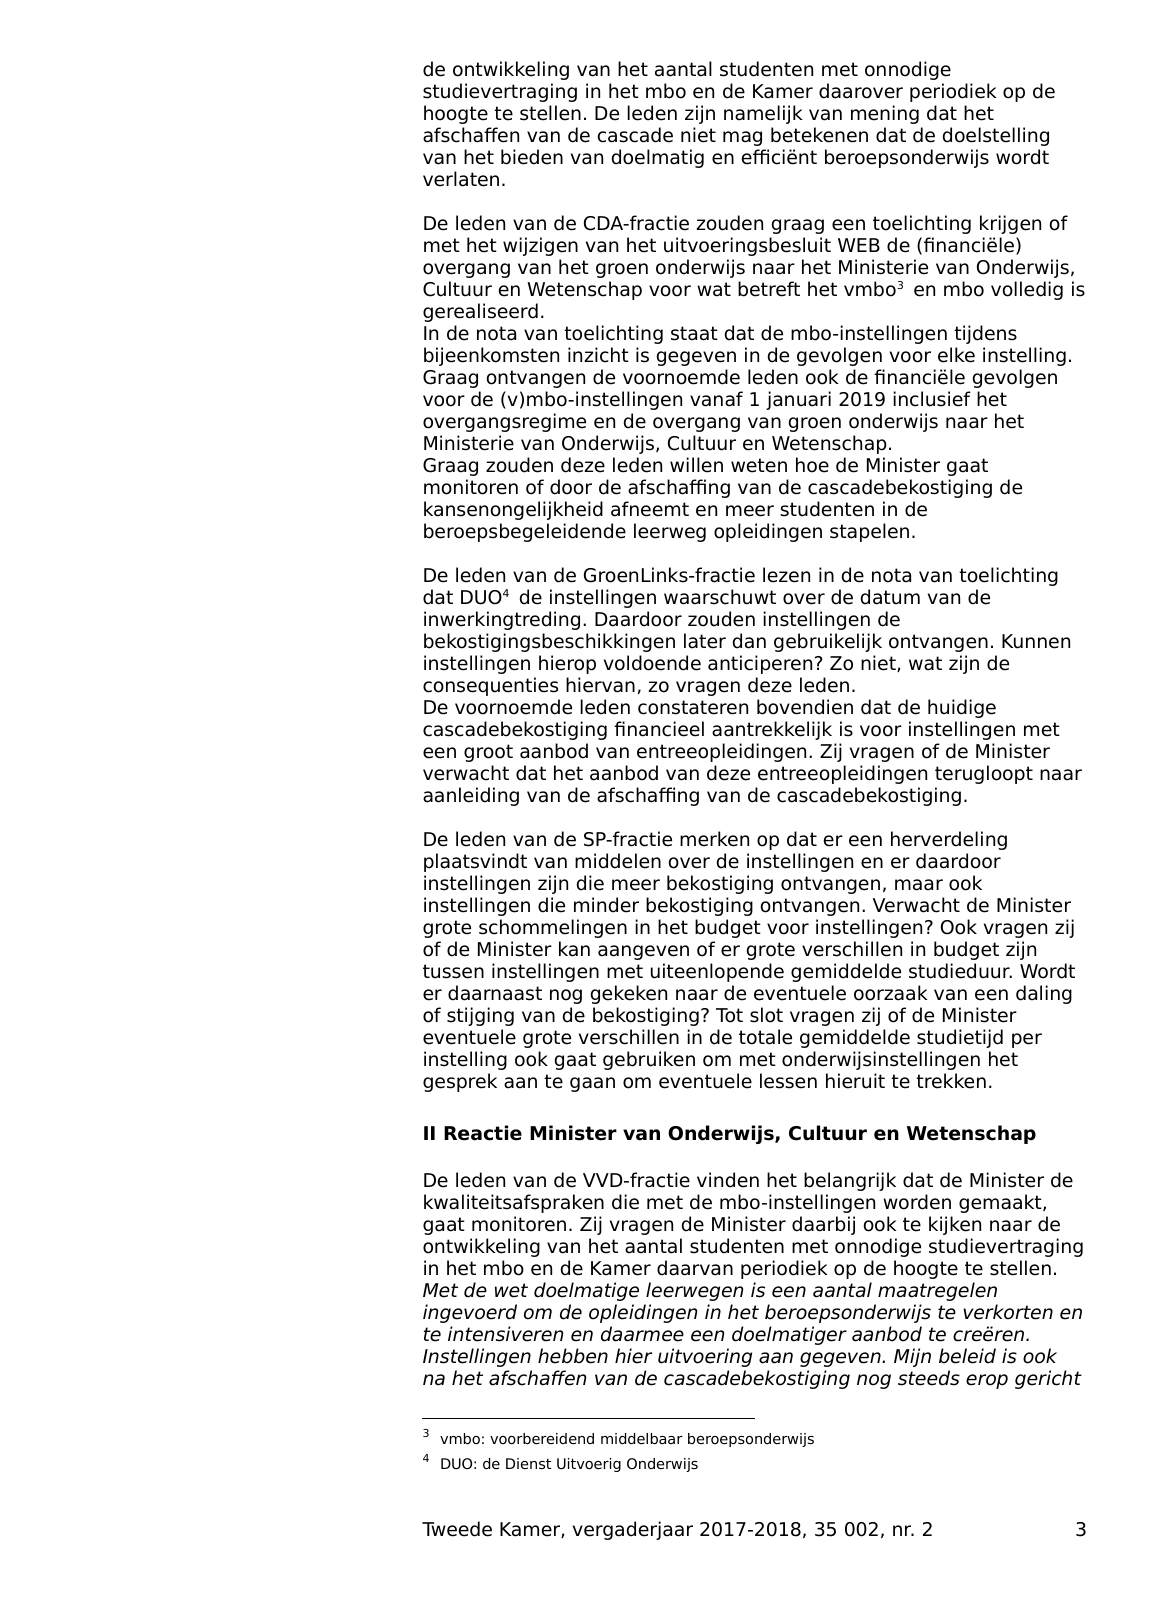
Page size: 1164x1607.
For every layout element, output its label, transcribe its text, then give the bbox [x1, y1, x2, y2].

text DUO: de Dienst Uitvoerig Onderwijs [422, 1452, 1087, 1474]
text De leden van de SP-fractie merken op dat er een herverdeling plaatsvindt van middelen over de instellingen en er daardoor instellingen zijn die meer bekostiging ontvangen, maar ook instellingen die minder bekostiging ontvangen. Verwacht de Minister grote schommelingen in het budget voor instellingen? Ook vragen zij of de Minister kan aangeven of er grote verschillen in budget zijn tussen instellingen met uiteenlopende gemiddelde studieduur. Wordt er daarnaast nog gekeken naar de eventuele oorzaak van een daling of stijging van de bekostiging? Tot slot vragen zij of de Minister eventuele grote verschillen in de totale gemiddelde studietijd per instelling ook gaat gebruiken om met onderwijsinstellingen het gesprek aan te gaan om eventuele lessen hieruit te trekken. [422, 829, 1087, 1093]
subtitle II Reactie Minister van Onderwijs, Cultuur en Wetenschap [422, 1123, 1087, 1145]
text De voornoemde leden constateren bovendien dat de huidige cascadebekostiging financieel aantrekkelijk is voor instellingen met een groot aanbod van entreeopleidingen. Zij vragen of de Minister verwacht dat het aanbod van deze entreeopleidingen terugloopt naar aanleiding van de afschaffing van de cascadebekostiging. [422, 697, 1087, 807]
text vmbo: voorbereidend middelbaar beroepsonderwijs [422, 1427, 1087, 1449]
text Met de wet doelmatige leerwegen is een aantal maatregelen ingevoerd om de opleidingen in het beroepsonderwijs te verkorten en te intensiveren en daarmee een doelmatiger aanbod te creëren. Instellingen hebben hier uitvoering aan gegeven. Mijn beleid is ook na het afschaffen van de cascadebekostiging nog steeds erop gericht [422, 1279, 1087, 1389]
text De leden van de CDA-fractie zouden graag een toelichting krijgen of met het wijzigen van het uitvoeringsbesluit WEB de (financiële) overgang van het groen onderwijs naar het Ministerie van Onderwijs, Cultuur en Wetenschap voor wat betreft het vmbo en mbo volledig is gerealiseerd. [422, 213, 1087, 323]
text In de nota van toelichting staat dat de mbo-instellingen tijdens bijeenkomsten inzicht is gegeven in de gevolgen voor elke instelling. Graag ontvangen de voornoemde leden ook de financiële gevolgen voor de (v)mbo-instellingen vanaf 1 januari 2019 inclusief het overgangsregime en de overgang van groen onderwijs naar het Ministerie van Onderwijs, Cultuur en Wetenschap. [422, 323, 1087, 455]
text De leden van de VVD-fractie vinden het belangrijk dat de Minister de kwaliteitsafspraken die met de mbo-instellingen worden gemaakt, gaat monitoren. Zij vragen de Minister daarbij ook te kijken naar de ontwikkeling van het aantal studenten met onnodige studievertraging in het mbo en de Kamer daarvan periodiek op de hoogte te stellen. [422, 1170, 1087, 1279]
text Graag zouden deze leden willen weten hoe de Minister gaat monitoren of door de afschaffing van de cascadebekostiging de kansenongelijkheid afneemt en meer studenten in de beroepsbegeleidende leerweg opleidingen stapelen. [422, 455, 1087, 543]
text de ontwikkeling van het aantal studenten met onnodige studievertraging in het mbo en de Kamer daarover periodiek op de hoogte te stellen. De leden zijn namelijk van mening dat het afschaffen van de cascade niet mag betekenen dat de doelstelling van het bieden van doelmatig en efficiënt beroepsonderwijs wordt verlaten. [422, 59, 1087, 191]
text De leden van de GroenLinks-fractie lezen in de nota van toelichting dat DUO de instellingen waarschuwt over de datum van de inwerkingtreding. Daardoor zouden instellingen de bekostigingsbeschikkingen later dan gebruikelijk ontvangen. Kunnen instellingen hierop voldoende anticiperen? Zo niet, wat zijn de consequenties hiervan, zo vragen deze leden. [422, 565, 1087, 697]
